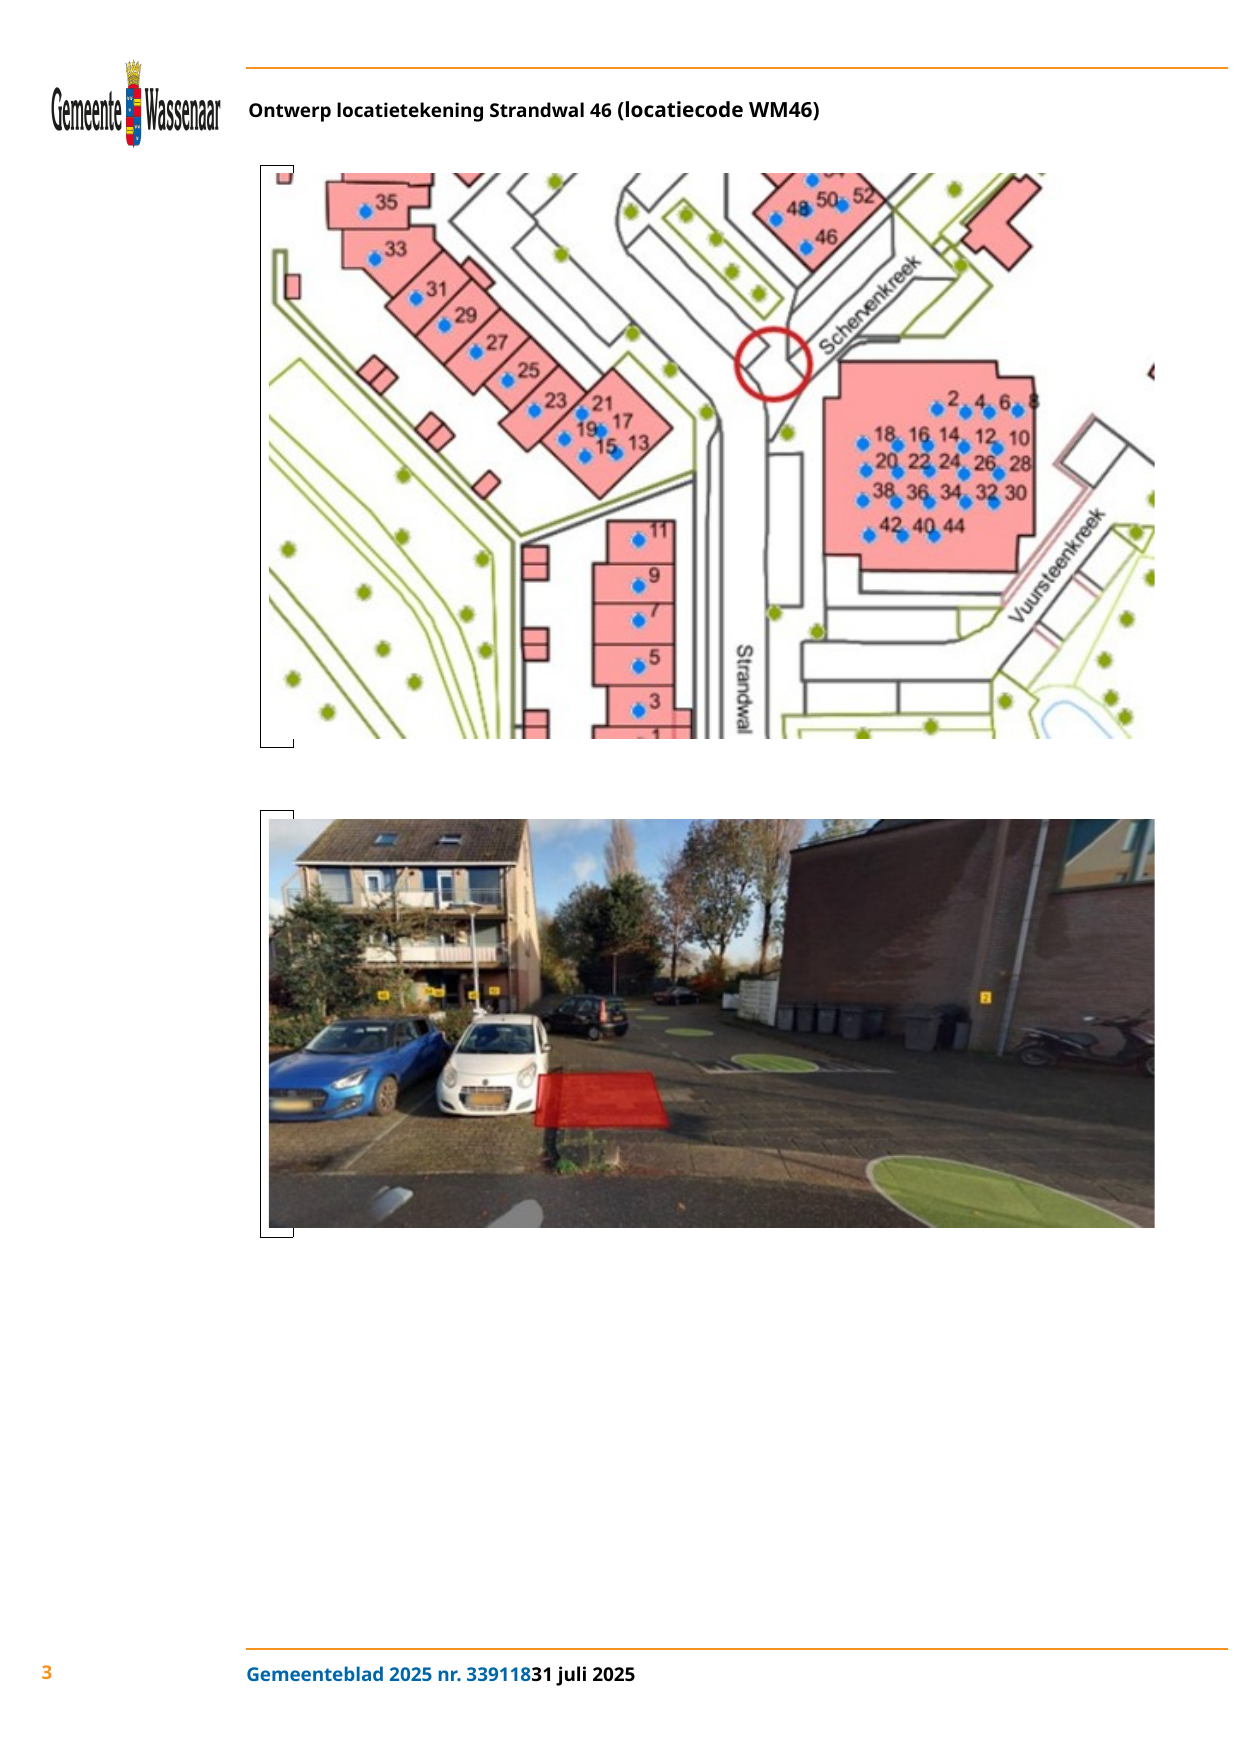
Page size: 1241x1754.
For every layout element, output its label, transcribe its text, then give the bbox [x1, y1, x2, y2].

picture [268, 819, 1155, 1228]
text Ontwerp locatietekening Strandwal 46 (locatiecode WM46) [248, 95, 1152, 123]
picture [41, 47, 231, 172]
picture [268, 173, 1155, 739]
